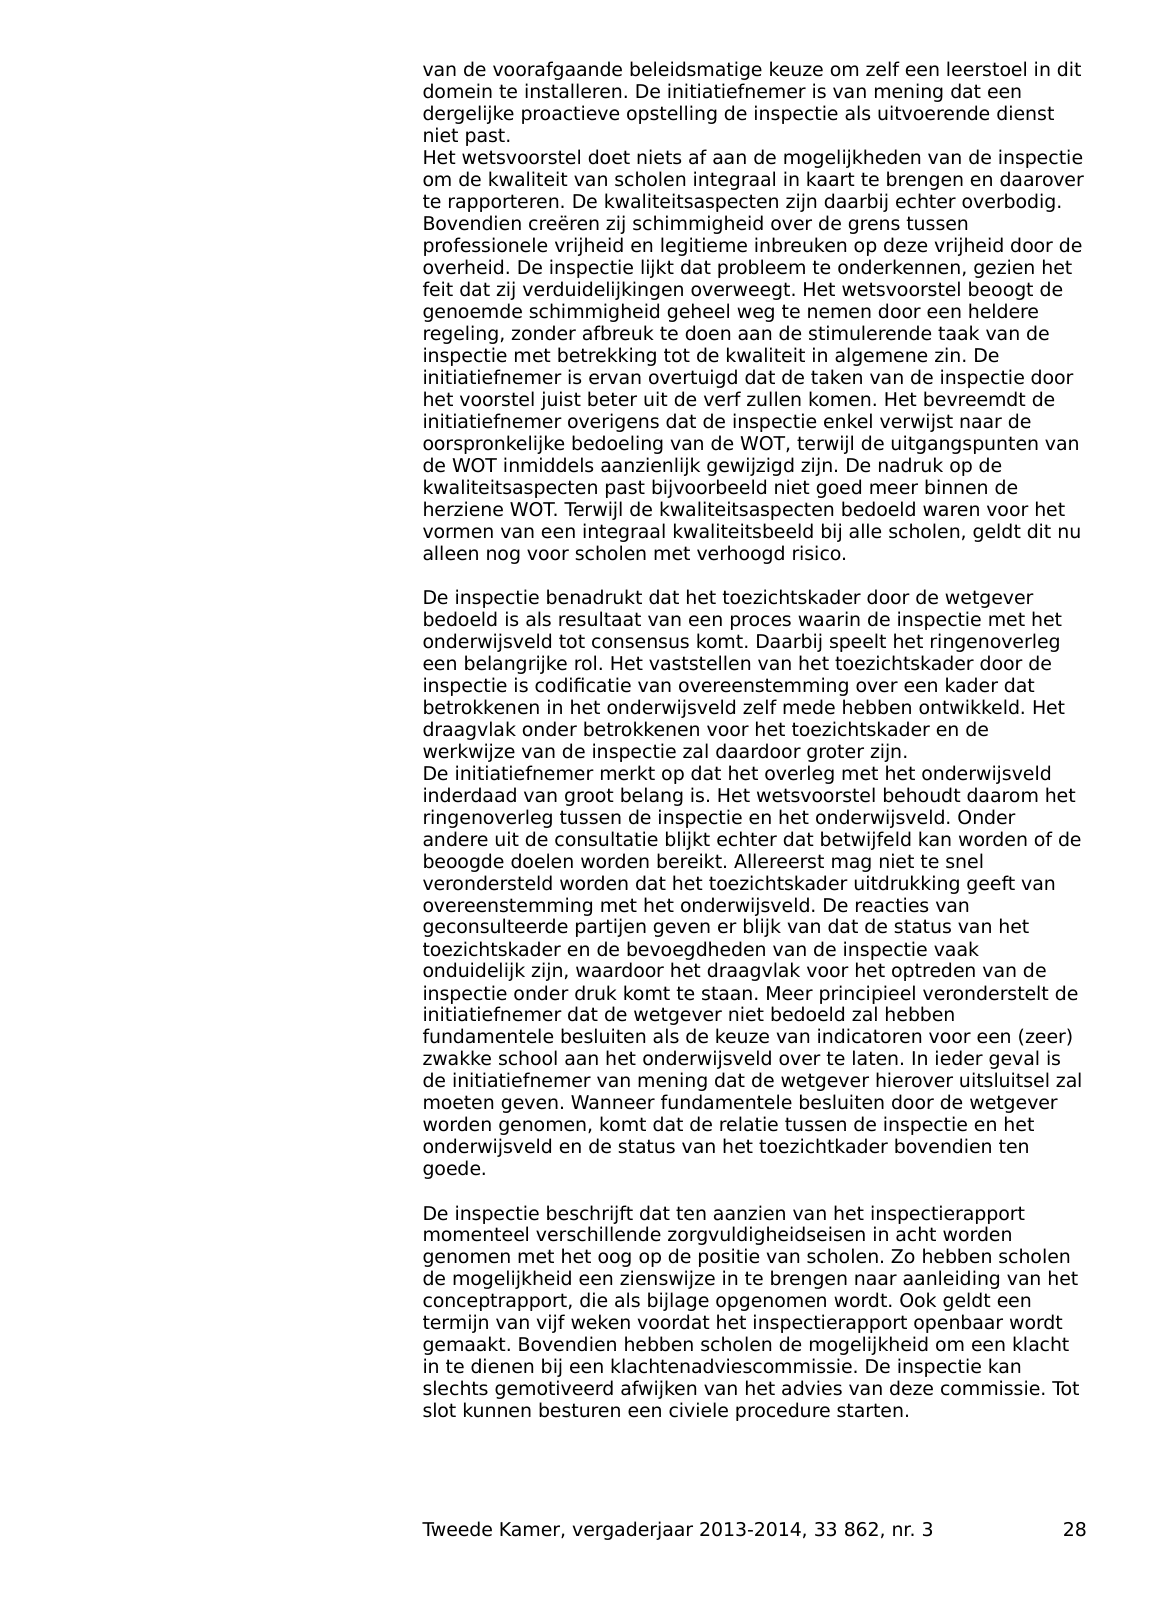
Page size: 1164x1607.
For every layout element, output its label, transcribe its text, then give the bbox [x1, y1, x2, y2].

text De initiatiefnemer merkt op dat het overleg met het onderwijsveld inderdaad van groot belang is. Het wetsvoorstel behoudt daarom het ringenoverleg tussen de inspectie en het onderwijsveld. Onder andere uit de consultatie blijkt echter dat betwijfeld kan worden of de beoogde doelen worden bereikt. Allereerst mag niet te snel verondersteld worden dat het toezichtskader uitdrukking geeft van overeenstemming met het onderwijsveld. De reacties van geconsulteerde partijen geven er blijk van dat de status van het toezichtskader en de bevoegdheden van de inspectie vaak onduidelijk zijn, waardoor het draagvlak voor het optreden van de inspectie onder druk komt te staan. Meer principieel veronderstelt de initiatiefnemer dat de wetgever niet bedoeld zal hebben fundamentele besluiten als de keuze van indicatoren voor een (zeer) zwakke school aan het onderwijsveld over te laten. In ieder geval is de initiatiefnemer van mening dat de wetgever hierover uitsluitsel zal moeten geven. Wanneer fundamentele besluiten door de wetgever worden genomen, komt dat de relatie tussen de inspectie en het onderwijsveld en de status van het toezichtkader bovendien ten goede. [422, 763, 1087, 1180]
text De inspectie benadrukt dat het toezichtskader door de wetgever bedoeld is als resultaat van een proces waarin de inspectie met het onderwijsveld tot consensus komt. Daarbij speelt het ringenoverleg een belangrijke rol. Het vaststellen van het toezichtskader door de inspectie is codificatie van overeenstemming over een kader dat betrokkenen in het onderwijsveld zelf mede hebben ontwikkeld. Het draagvlak onder betrokkenen voor het toezichtskader en de werkwijze van de inspectie zal daardoor groter zijn. [422, 587, 1087, 763]
text van de voorafgaande beleidsmatige keuze om zelf een leerstoel in dit domein te installeren. De initiatiefnemer is van mening dat een dergelijke proactieve opstelling de inspectie als uitvoerende dienst niet past. [422, 59, 1087, 147]
text Het wetsvoorstel doet niets af aan de mogelijkheden van de inspectie om de kwaliteit van scholen integraal in kaart te brengen en daarover te rapporteren. De kwaliteitsaspecten zijn daarbij echter overbodig. Bovendien creëren zij schimmigheid over de grens tussen professionele vrijheid en legitieme inbreuken op deze vrijheid door de overheid. De inspectie lijkt dat probleem te onderkennen, gezien het feit dat zij verduidelijkingen overweegt. Het wetsvoorstel beoogt de genoemde schimmigheid geheel weg te nemen door een heldere regeling, zonder afbreuk te doen aan de stimulerende taak van de inspectie met betrekking tot de kwaliteit in algemene zin. De initiatiefnemer is ervan overtuigd dat de taken van de inspectie door het voorstel juist beter uit de verf zullen komen. Het bevreemdt de initiatiefnemer overigens dat de inspectie enkel verwijst naar de oorspronkelijke bedoeling van de WOT, terwijl de uitgangspunten van de WOT inmiddels aanzienlijk gewijzigd zijn. De nadruk op de kwaliteitsaspecten past bijvoorbeeld niet goed meer binnen de herziene WOT. Terwijl de kwaliteitsaspecten bedoeld waren voor het vormen van een integraal kwaliteitsbeeld bij alle scholen, geldt dit nu alleen nog voor scholen met verhoogd risico. [422, 147, 1087, 564]
text De inspectie beschrijft dat ten aanzien van het inspectierapport momenteel verschillende zorgvuldigheidseisen in acht worden genomen met het oog op de positie van scholen. Zo hebben scholen de mogelijkheid een zienswijze in te brengen naar aanleiding van het conceptrapport, die als bijlage opgenomen wordt. Ook geldt een termijn van vijf weken voordat het inspectierapport openbaar wordt gemaakt. Bovendien hebben scholen de mogelijkheid om een klacht in te dienen bij een klachtenadviescommissie. De inspectie kan slechts gemotiveerd afwijken van het advies van deze commissie. Tot slot kunnen besturen een civiele procedure starten. [422, 1202, 1087, 1422]
